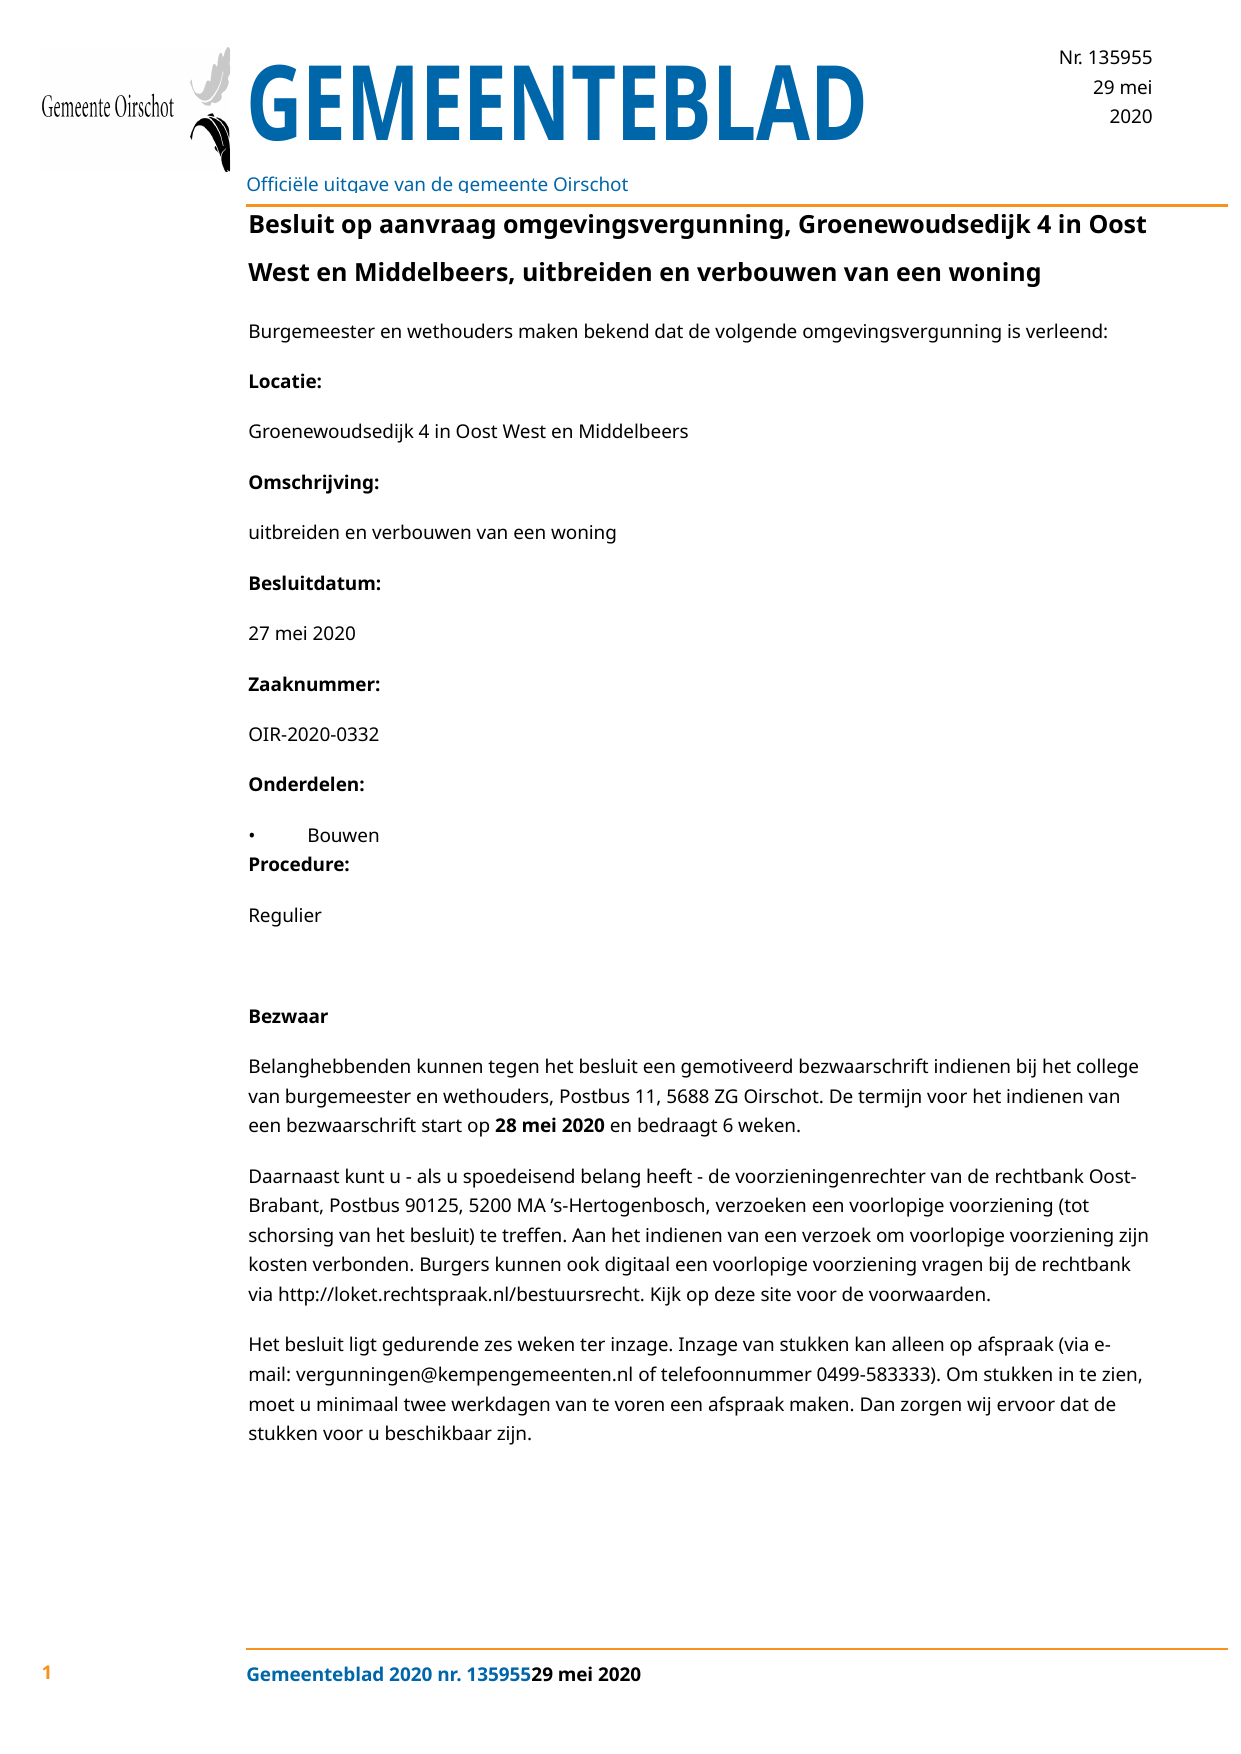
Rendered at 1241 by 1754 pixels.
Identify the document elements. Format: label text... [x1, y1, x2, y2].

text 27 mei 2020 [248, 620, 1152, 646]
text uitbreiden en verbouwen van een woning [248, 519, 1152, 545]
text OIR-2020-0332 [248, 721, 1152, 747]
text Besluit op aanvraag omgevingsvergunning, Groenewoudsedijk 4 in Oost West en Middelbeers, uitbreiden en verbouwen van een woning [248, 207, 1152, 288]
text Daarnaast kunt u - als u spoedeisend belang heeft - de voorzieningenrechter van de rechtbank Oost-Brabant, Postbus 90125, 5200 MA ’s-Hertogenbosch, verzoeken een voorlopige voorziening (tot schorsing van het besluit) te treffen. Aan het indienen van een verzoek om voorlopige voorziening zijn kosten verbonden. Burgers kunnen ook digitaal een voorlopige voorziening vragen bij de rechtbank via http://loket.rechtspraak.nl/bestuursrecht. Kijk op deze site voor de voorwaarden. [248, 1163, 1152, 1307]
text Besluitdatum: [248, 570, 1152, 596]
text Bezwaar [248, 1003, 1152, 1029]
text Procedure: [248, 852, 1152, 877]
text Belanghebbenden kunnen tegen het besluit een gemotiveerd bezwaarschrift indienen bij het college van burgemeester en wethouders, Postbus 11, 5688 ZG Oirschot. De termijn voor het indienen van een bezwaarschrift start op 28 mei 2020 en bedraagt 6 weken. [248, 1053, 1152, 1138]
text Groenewoudsedijk 4 in Oost West en Middelbeers [248, 419, 1152, 444]
text Regulier [248, 902, 1152, 928]
text Locatie: [248, 368, 1152, 394]
picture [41, 47, 231, 172]
text Het besluit ligt gedurende zes weken ter inzage. Inzage van stukken kan alleen op afspraak (via e-mail: vergunningen@kempengemeenten.nl of telefoonnummer 0499-583333). Om stukken in te zien, moet u minimaal twee werkdagen van te voren een afspraak maken. Dan zorgen wij ervoor dat de stukken voor u beschikbaar zijn. [248, 1332, 1152, 1446]
text Omschrijving: [248, 469, 1152, 495]
text Burgemeester en wethouders maken bekend dat de volgende omgevingsvergunning is verleend: [248, 318, 1152, 344]
list Bouwen [248, 822, 1152, 848]
text Zaaknummer: [248, 671, 1152, 697]
text Onderdelen: [248, 772, 1152, 797]
